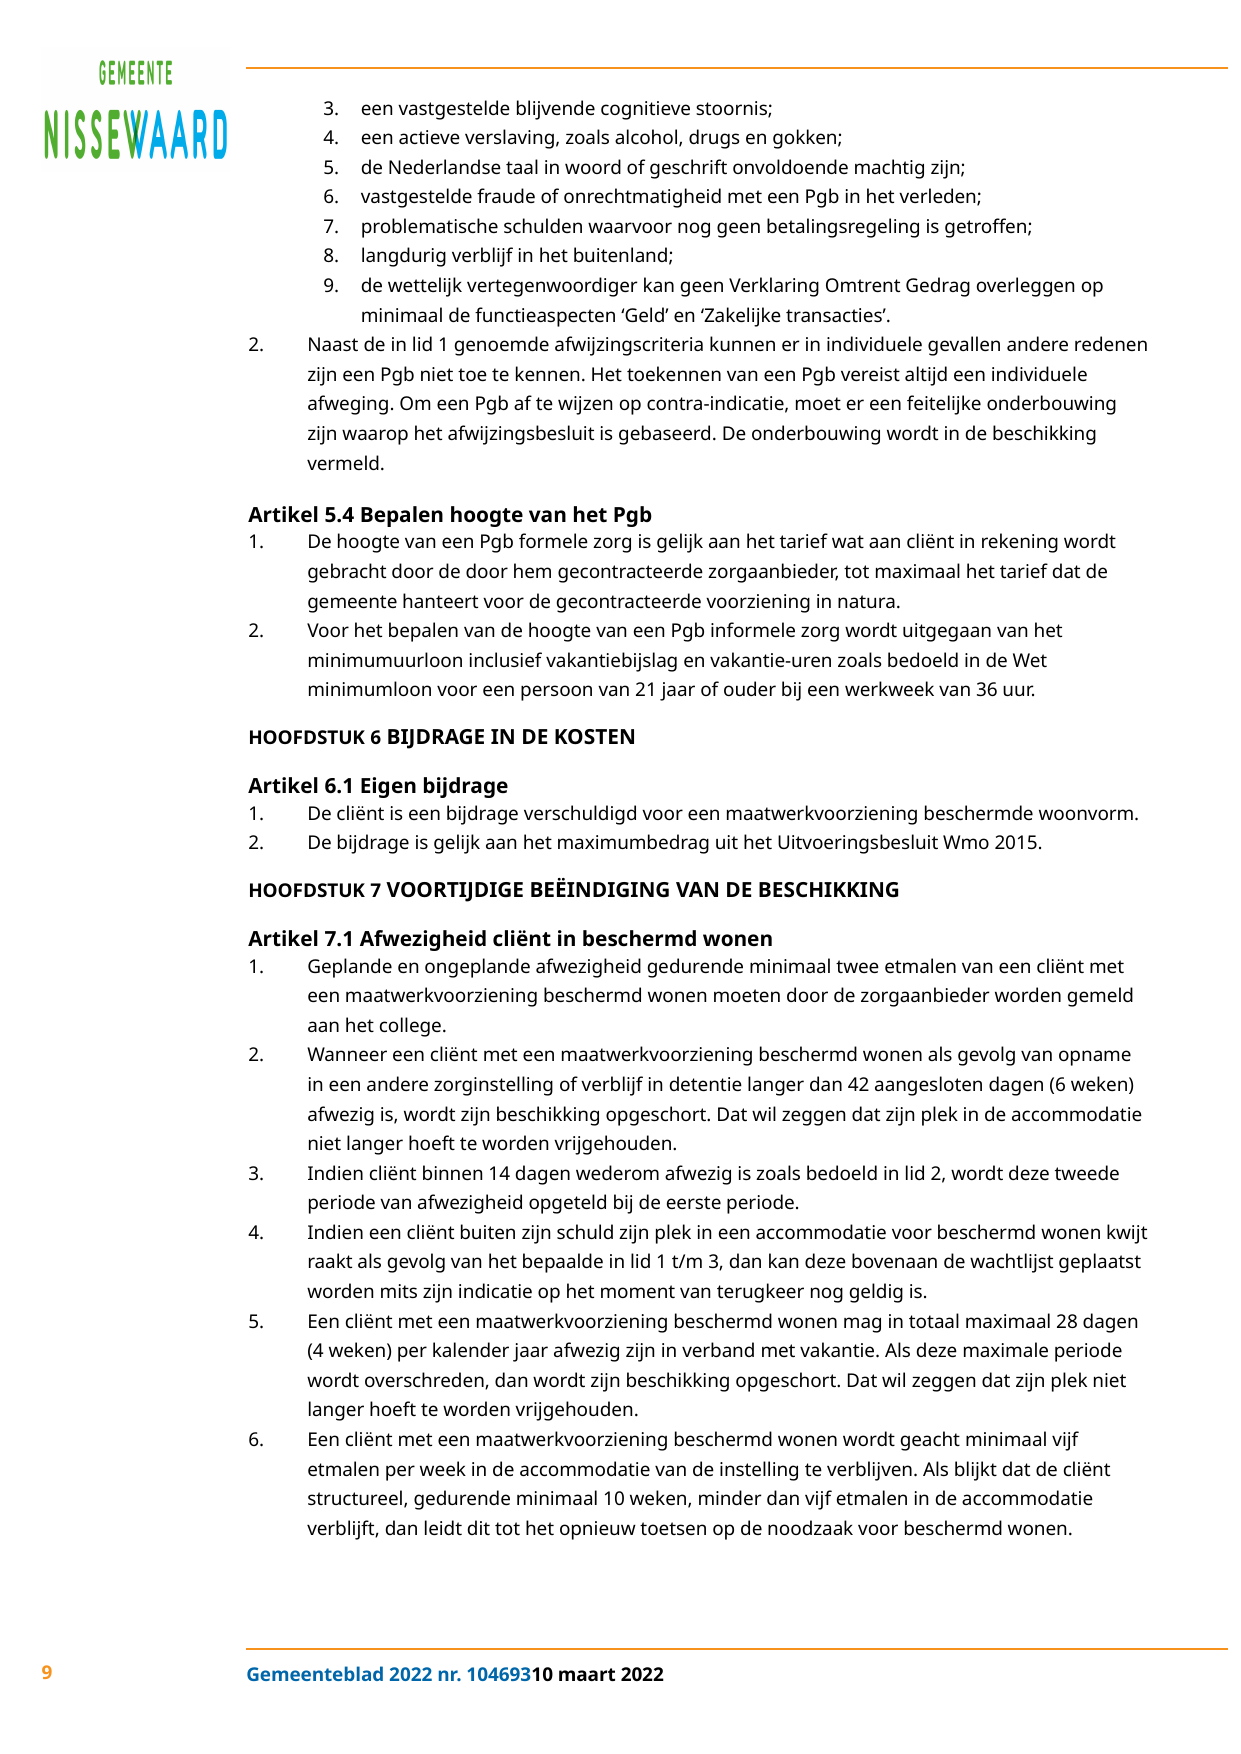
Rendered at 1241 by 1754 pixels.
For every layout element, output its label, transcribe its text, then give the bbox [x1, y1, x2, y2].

list De cliënt is een bijdrage verschuldigd voor een maatwerkvoorziening beschermde woonvorm. [248, 800, 1152, 826]
text Artikel 6.1 Eigen bijdrage [248, 771, 1152, 800]
list vastgestelde fraude of onrechtmatigheid met een Pgb in het verleden; [323, 183, 1152, 209]
list Indien een cliënt buiten zijn schuld zijn plek in een accommodatie voor beschermd wonen kwijt raakt als gevolg van het bepaalde in lid 1 t/m 3, dan kan deze bovenaan de wachtlijst geplaatst worden mits zijn indicatie op het moment van terugkeer nog geldig is. [248, 1219, 1152, 1304]
list langdurig verblijf in het buitenland; [323, 243, 1152, 268]
list Een cliënt met een maatwerkvoorziening beschermd wonen wordt geacht minimaal vijf etmalen per week in de accommodatie van de instelling te verblijven. Als blijkt dat de cliënt structureel, gedurende minimaal 10 weken, minder dan vijf etmalen in de accommodatie verblijft, dan leidt dit tot het opnieuw toetsen op de noodzaak voor beschermd wonen. [248, 1426, 1152, 1541]
list een vastgestelde blijvende cognitieve stoornis; [323, 95, 1152, 121]
text HOOFDSTUK 6 BIJDRAGE IN DE KOSTEN [248, 722, 1152, 751]
list De hoogte van een Pgb formele zorg is gelijk aan het tarief wat aan cliënt in rekening wordt gebracht door de door hem gecontracteerde zorgaanbieder, tot maximaal het tarief dat de gemeente hanteert voor de gecontracteerde voorziening in natura. [248, 529, 1152, 613]
list Geplande en ongeplande afwezigheid gedurende minimaal twee etmalen van een cliënt met een maatwerkvoorziening beschermd wonen moeten door de zorgaanbieder worden gemeld aan het college. [248, 953, 1152, 1038]
list Naast de in lid 1 genoemde afwijzingscriteria kunnen er in individuele gevallen andere redenen zijn een Pgb niet toe te kennen. Het toekennen van een Pgb vereist altijd een individuele afweging. Om een Pgb af te wijzen op contra-indicatie, moet er een feitelijke onderbouwing zijn waarop het afwijzingsbesluit is gebaseerd. De onderbouwing wordt in de beschikking vermeld. [248, 331, 1152, 476]
list Voor het bepalen van de hoogte van een Pgb informele zorg wordt uitgegaan van het minimumuurloon inclusief vakantiebijslag en vakantie-uren zoals bedoeld in de Wet minimumloon voor een persoon van 21 jaar of ouder bij een werkweek van 36 uur. [248, 617, 1152, 702]
text Artikel 7.1 Afwezigheid cliënt in beschermd wonen [248, 924, 1152, 953]
list Indien cliënt binnen 14 dagen wederom afwezig is zoals bedoeld in lid 2, wordt deze tweede periode van afwezigheid opgeteld bij de eerste periode. [248, 1160, 1152, 1215]
list de wettelijk vertegenwoordiger kan geen Verklaring Omtrent Gedrag overleggen op minimaal de functieaspecten ‘Geld’ en ‘Zakelijke transacties’. [323, 272, 1152, 328]
list problematische schulden waarvoor nog geen betalingsregeling is getroffen; [323, 213, 1152, 239]
list Wanneer een cliënt met een maatwerkvoorziening beschermd wonen als gevolg van opname in een andere zorginstelling of verblijf in detentie langer dan 42 aangesloten dagen (6 weken) afwezig is, wordt zijn beschikking opgeschort. Dat wil zeggen dat zijn plek in de accommodatie niet langer hoeft te worden vrijgehouden. [248, 1042, 1152, 1156]
text HOOFDSTUK 7 VOORTIJDIGE BEËINDIGING VAN DE BESCHIKKING [248, 875, 1152, 903]
list een actieve verslaving, zoals alcohol, drugs en gokken; [323, 124, 1152, 150]
list de Nederlandse taal in woord of geschrift onvoldoende machtig zijn; [323, 154, 1152, 180]
picture [41, 47, 231, 172]
list De bijdrage is gelijk aan het maximumbedrag uit het Uitvoeringsbesluit Wmo 2015. [248, 829, 1152, 855]
list Een cliënt met een maatwerkvoorziening beschermd wonen mag in totaal maximaal 28 dagen (4 weken) per kalender jaar afwezig zijn in verband met vakantie. Als deze maximale periode wordt overschreden, dan wordt zijn beschikking opgeschort. Dat wil zeggen dat zijn plek niet langer hoeft te worden vrijgehouden. [248, 1308, 1152, 1422]
text Artikel 5.4 Bepalen hoogte van het Pgb [248, 500, 1152, 529]
